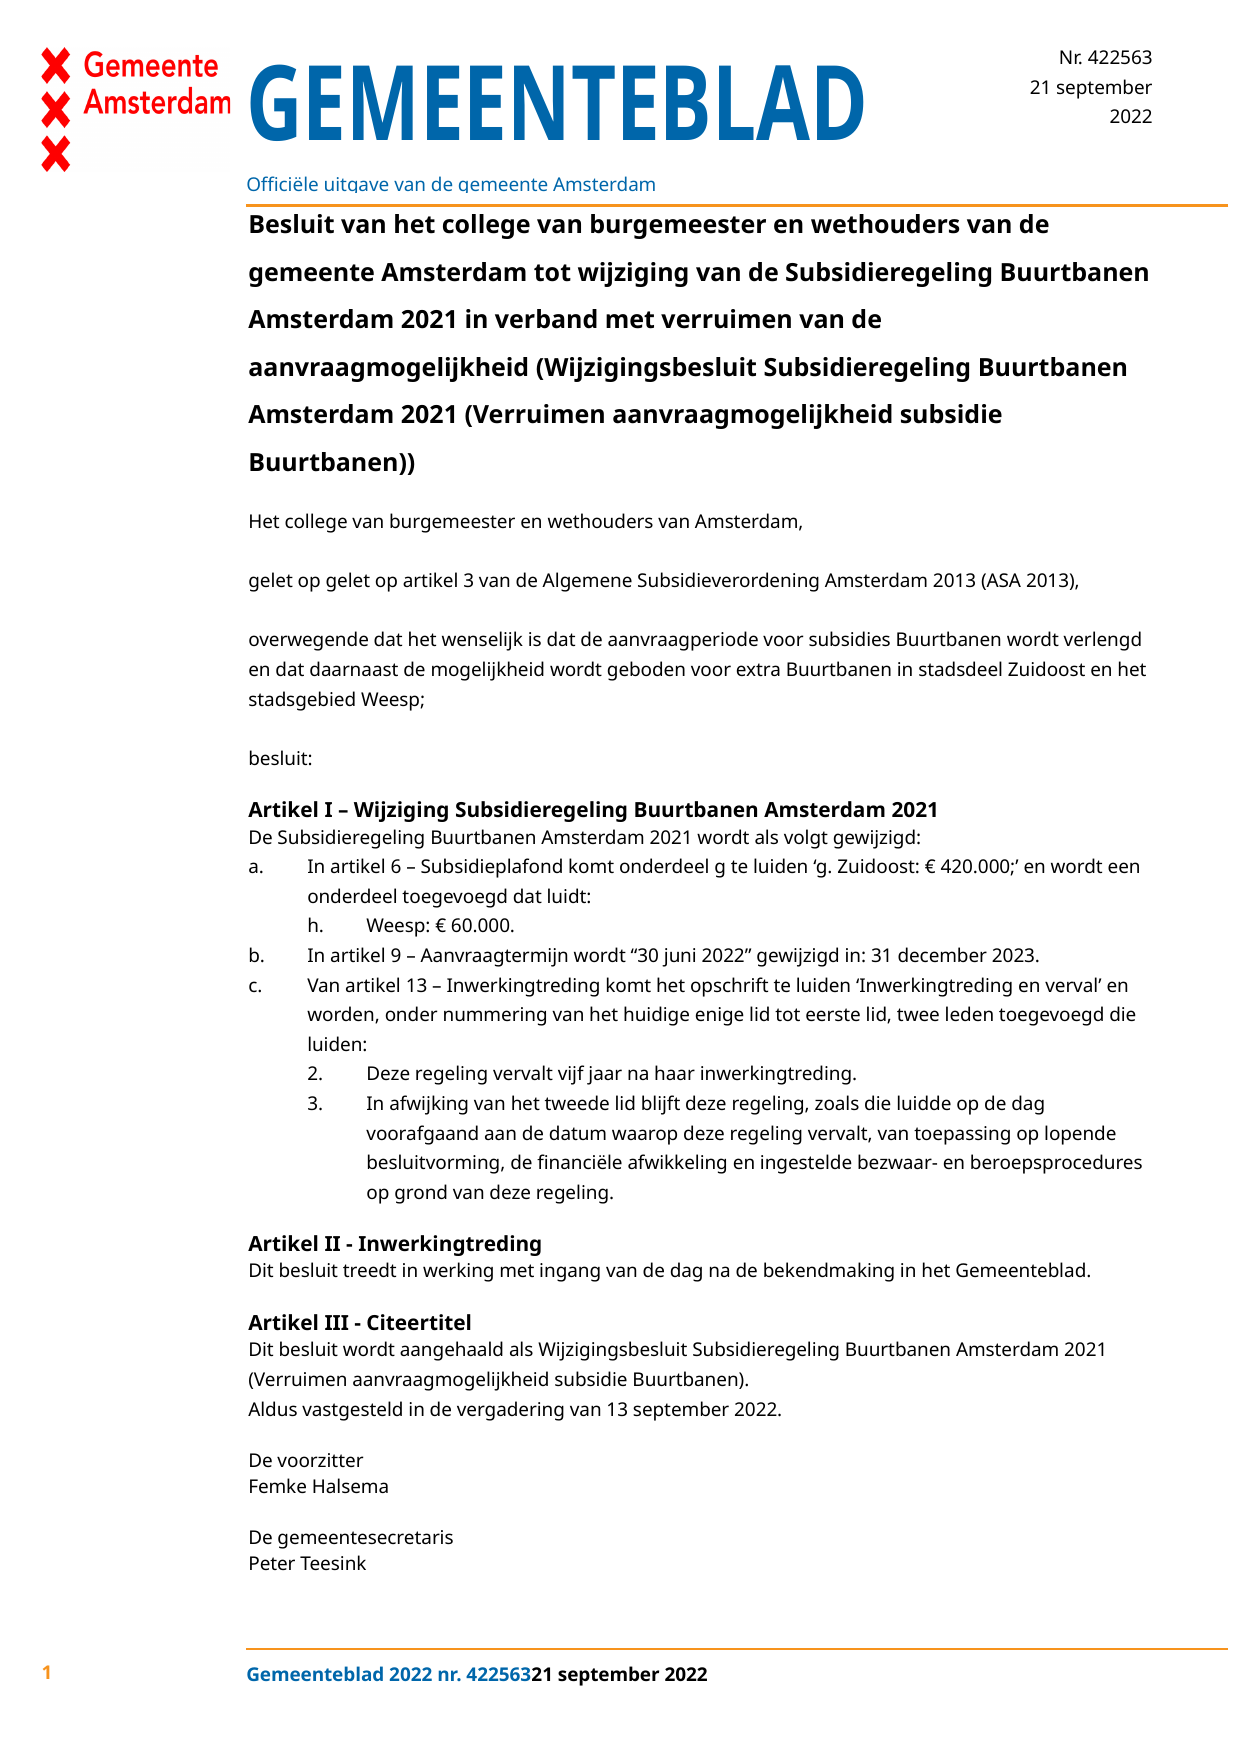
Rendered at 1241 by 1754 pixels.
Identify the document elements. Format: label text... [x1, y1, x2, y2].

list Van artikel 13 – Inwerkingtreding komt het opschrift te luiden ‘Inwerkingtreding en verval’ en worden, onder nummering van het huidige enige lid tot eerste lid, twee leden toegevoegd die luiden: [248, 972, 1152, 1057]
text Artikel III - Citeertitel [248, 1308, 1152, 1337]
text Dit besluit wordt aangehaald als Wijzigingsbesluit Subsidieregeling Buurtbanen Amsterdam 2021 (Verruimen aanvraagmogelijkheid subsidie Buurtbanen). [248, 1337, 1152, 1392]
text Aldus vastgesteld in de vergadering van 13 september 2022. [248, 1396, 1152, 1421]
list Weesp: € 60.000. [307, 913, 1152, 938]
text Artikel I – Wijziging Subsidieregeling Buurtbanen Amsterdam 2021 [248, 795, 1152, 824]
text overwegende dat het wenselijk is dat de aanvraagperiode voor subsidies Buurtbanen wordt verlengd en dat daarnaast de mogelijkheid wordt geboden voor extra Buurtbanen in stadsdeel Zuidoost en het stadsgebied Weesp; [248, 627, 1152, 712]
list In afwijking van het tweede lid blijft deze regeling, zoals die luidde op de dag voorafgaand aan de datum waarop deze regeling vervalt, van toepassing op lopende besluitvorming, de financiële afwikkeling en ingestelde bezwaar- en beroepsprocedures op grond van deze regeling. [307, 1090, 1152, 1204]
text Het college van burgemeester en wethouders van Amsterdam, [248, 508, 1152, 534]
text Besluit van het college van burgemeester en wethouders van de gemeente Amsterdam tot wijziging van de Subsidieregeling Buurtbanen Amsterdam 2021 in verband met verruimen van de aanvraagmogelijkheid (Wijzigingsbesluit Subsidieregeling Buurtbanen Amsterdam 2021 (Verruimen aanvraagmogelijkheid subsidie Buurtbanen)) [248, 207, 1152, 479]
text gelet op gelet op artikel 3 van de Algemene Subsidieverordening Amsterdam 2013 (ASA 2013), [248, 567, 1152, 593]
text De voorzitter [248, 1447, 1152, 1473]
text besluit: [248, 745, 1152, 771]
text De gemeentesecretaris [248, 1524, 1152, 1550]
list In artikel 9 – Aanvraagtermijn wordt “30 juni 2022” gewijzigd in: 31 december 2023. [248, 942, 1152, 968]
list In artikel 6 – Subsidieplafond komt onderdeel g te luiden ‘g. Zuidoost: € 420.000;’ en wordt een onderdeel toegevoegd dat luidt: [248, 853, 1152, 909]
text Dit besluit treedt in werking met ingang van de dag na de bekendmaking in het Gemeenteblad. [248, 1258, 1152, 1283]
picture [41, 47, 231, 172]
text Artikel II - Inwerkingtreding [248, 1229, 1152, 1258]
list Deze regeling vervalt vijf jaar na haar inwerkingtreding. [307, 1061, 1152, 1086]
text De Subsidieregeling Buurtbanen Amsterdam 2021 wordt als volgt gewijzigd: [248, 824, 1152, 849]
text Femke Halsema [248, 1473, 1152, 1499]
text Peter Teesink [248, 1550, 1152, 1576]
